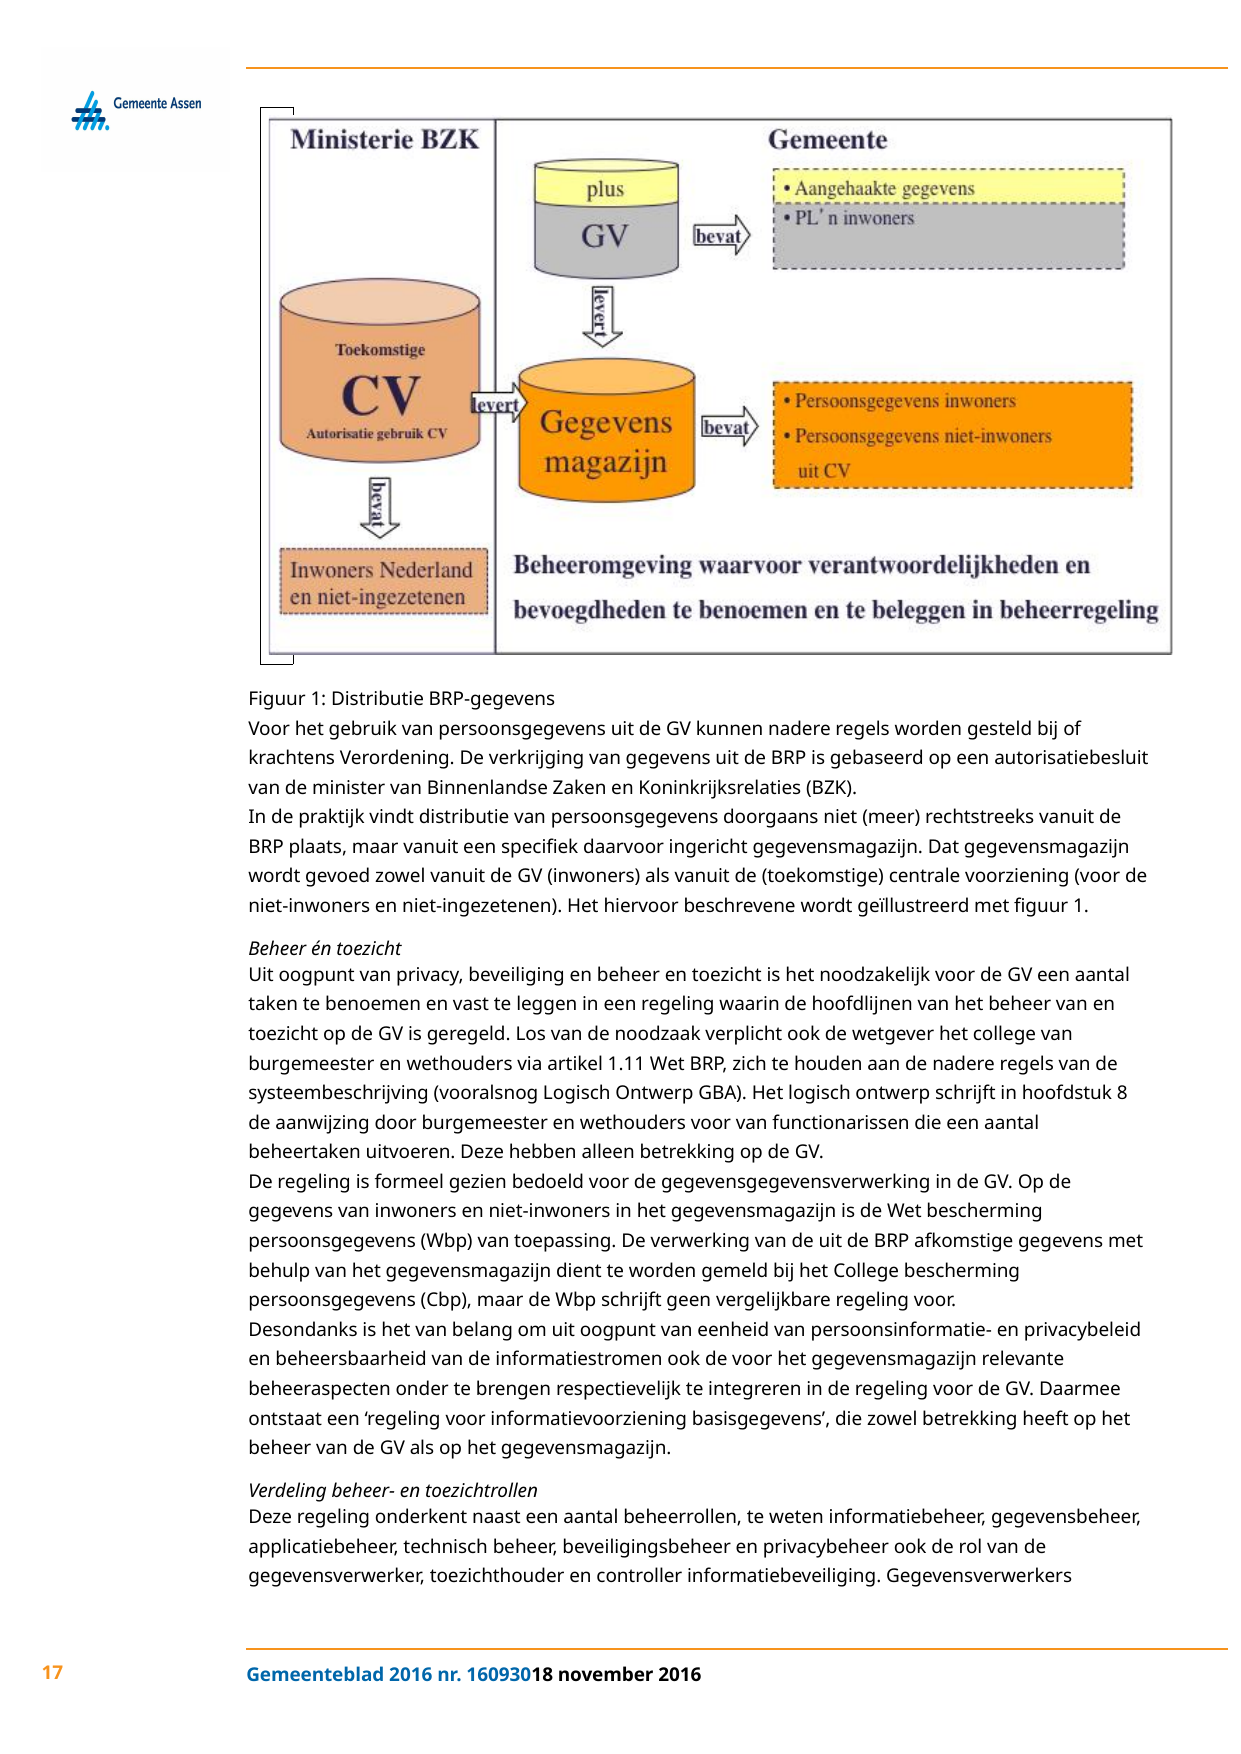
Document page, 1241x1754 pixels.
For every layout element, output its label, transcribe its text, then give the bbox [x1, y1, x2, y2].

text Figuur 1: Distributie BRP-gegevens [248, 685, 1152, 711]
picture [268, 115, 1173, 655]
text Beheer én toezicht [248, 935, 1152, 961]
text In de praktijk vindt distributie van persoonsgegevens doorgaans niet (meer) rechtstreeks vanuit de BRP plaats, maar vanuit een specifiek daarvoor ingericht gegevensmagazijn. Dat gegevensmagazijn wordt gevoed zowel vanuit de GV (inwoners) als vanuit de (toekomstige) centrale voorziening (voor de niet-inwoners en niet-ingezetenen). Het hiervoor beschrevene wordt geïllustreerd met figuur 1. [248, 803, 1152, 918]
text Verdeling beheer- en toezichtrollen [248, 1477, 1152, 1503]
text Voor het gebruik van persoonsgegevens uit de GV kunnen nadere regels worden gesteld bij of krachtens Verordening. De verkrijging van gegevens uit de BRP is gebaseerd op een autorisatiebesluit van de minister van Binnenlandse Zaken en Koninkrijksrelaties (BZK). [248, 715, 1152, 799]
text Desondanks is het van belang om uit oogpunt van eenheid van persoonsinformatie- en privacybeleid en beheersbaarheid van de informatiestromen ook de voor het gegevensmagazijn relevante beheeraspecten onder te brengen respectievelijk te integreren in de regeling voor de GV. Daarmee ontstaat een ‘regeling voor informatievoorziening basisgegevens’, die zowel betrekking heeft op het beheer van de GV als op het gegevensmagazijn. [248, 1316, 1152, 1460]
text Uit oogpunt van privacy, beveiliging en beheer en toezicht is het noodzakelijk voor de GV een aantal taken te benoemen en vast te leggen in een regeling waarin de hoofdlijnen van het beheer van en toezicht op de GV is geregeld. Los van de noodzaak verplicht ook de wetgever het college van burgemeester en wethouders via artikel 1.11 Wet BRP, zich te houden aan de nadere regels van de systeembeschrijving (vooralsnog Logisch Ontwerp GBA). Het logisch ontwerp schrijft in hoofdstuk 8 de aanwijzing door burgemeester en wethouders voor van functionarissen die een aantal beheertaken uitvoeren. Deze hebben alleen betrekking op de GV. [248, 961, 1152, 1164]
text Deze regeling onderkent naast een aantal beheerrollen, te weten informatiebeheer, gegevensbeheer, applicatiebeheer, technisch beheer, beveiligingsbeheer en privacybeheer ook de rol van de gegevensverwerker, toezichthouder en controller informatiebeveiliging. Gegevensverwerkers [248, 1503, 1152, 1588]
picture [41, 47, 231, 172]
text De regeling is formeel gezien bedoeld voor de gegevensgegevensverwerking in de GV. Op de gegevens van inwoners en niet-inwoners in het gegevensmagazijn is de Wet bescherming persoonsgegevens (Wbp) van toepassing. De verwerking van de uit de BRP afkomstige gegevens met behulp van het gegevensmagazijn dient te worden gemeld bij het College bescherming persoonsgegevens (Cbp), maar de Wbp schrijft geen vergelijkbare regeling voor. [248, 1168, 1152, 1312]
